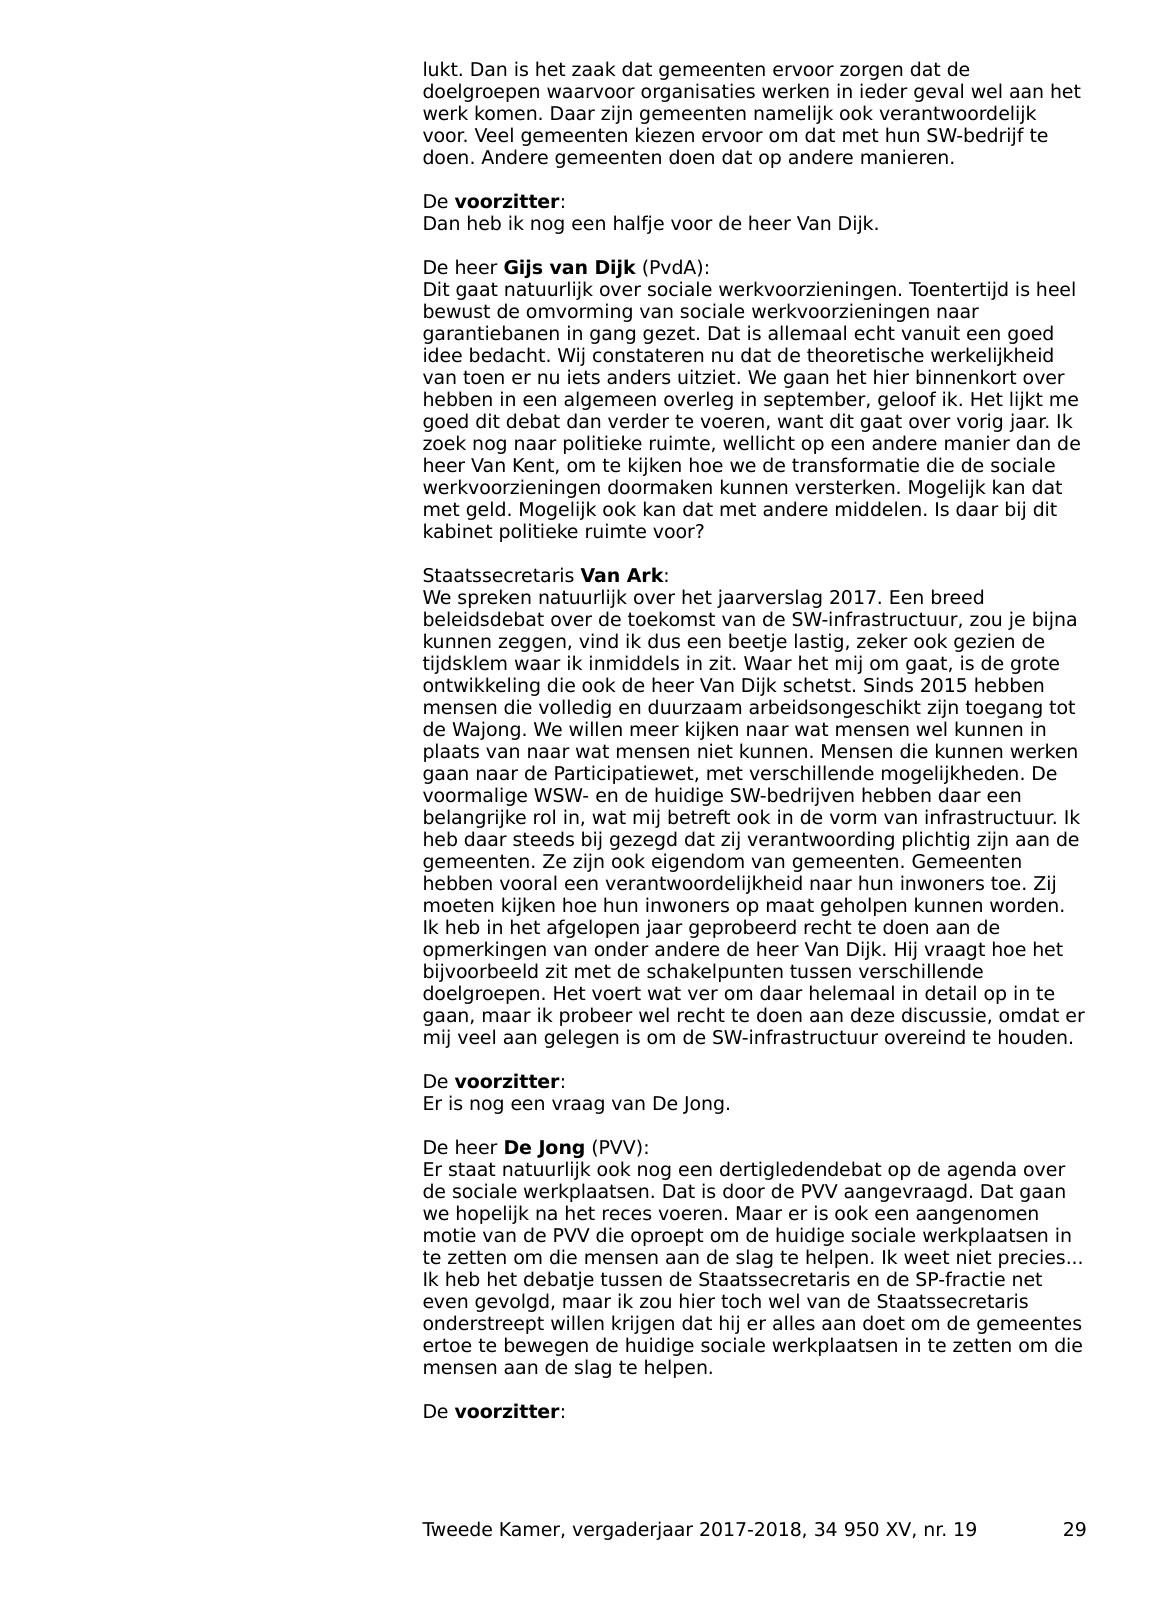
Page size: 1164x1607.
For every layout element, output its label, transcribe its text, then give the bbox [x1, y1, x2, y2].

text Dit gaat natuurlijk over sociale werkvoorzieningen. Toentertijd is heel bewust de omvorming van sociale werkvoorzieningen naar garantiebanen in gang gezet. Dat is allemaal echt vanuit een goed idee bedacht. Wij constateren nu dat de theoretische werkelijkheid van toen er nu iets anders uitziet. We gaan het hier binnenkort over hebben in een algemeen overleg in september, geloof ik. Het lijkt me goed dit debat dan verder te voeren, want dit gaat over vorig jaar. Ik zoek nog naar politieke ruimte, wellicht op een andere manier dan de heer Van Kent, om te kijken hoe we de transformatie die de sociale werkvoorzieningen doormaken kunnen versterken. Mogelijk kan dat met geld. Mogelijk ook kan dat met andere middelen. Is daar bij dit kabinet politieke ruimte voor? [422, 279, 1087, 543]
text We spreken natuurlijk over het jaarverslag 2017. Een breed beleidsdebat over de toekomst van de SW-infrastructuur, zou je bijna kunnen zeggen, vind ik dus een beetje lastig, zeker ook gezien de tijdsklem waar ik inmiddels in zit. Waar het mij om gaat, is de grote ontwikkeling die ook de heer Van Dijk schetst. Sinds 2015 hebben mensen die volledig en duurzaam arbeidsongeschikt zijn toegang tot de Wajong. We willen meer kijken naar wat mensen wel kunnen in plaats van naar wat mensen niet kunnen. Mensen die kunnen werken gaan naar de Participatiewet, met verschillende mogelijkheden. De voormalige WSW- en de huidige SW-bedrijven hebben daar een belangrijke rol in, wat mij betreft ook in de vorm van infrastructuur. Ik heb daar steeds bij gezegd dat zij verantwoording plichtig zijn aan de gemeenten. Ze zijn ook eigendom van gemeenten. Gemeenten hebben vooral een verantwoordelijkheid naar hun inwoners toe. Zij moeten kijken hoe hun inwoners op maat geholpen kunnen worden. [422, 587, 1087, 917]
text Dan heb ik nog een halfje voor de heer Van Dijk. [422, 213, 1087, 235]
text Er staat natuurlijk ook nog een dertigledendebat op de agenda over de sociale werkplaatsen. Dat is door de PVV aangevraagd. Dat gaan we hopelijk na het reces voeren. Maar er is ook een aangenomen motie van de PVV die oproept om de huidige sociale werkplaatsen in te zetten om die mensen aan de slag te helpen. Ik weet niet precies... Ik heb het debatje tussen de Staatssecretaris en de SP-fractie net even gevolgd, maar ik zou hier toch wel van de Staatssecretaris onderstreept willen krijgen dat hij er alles aan doet om de gemeentes ertoe te bewegen de huidige sociale werkplaatsen in te zetten om die mensen aan de slag te helpen. [422, 1159, 1087, 1379]
text Staatssecretaris Van Ark: [422, 565, 1087, 587]
text De voorzitter: [422, 1401, 1087, 1423]
text lukt. Dan is het zaak dat gemeenten ervoor zorgen dat de doelgroepen waarvoor organisaties werken in ieder geval wel aan het werk komen. Daar zijn gemeenten namelijk ook verantwoordelijk voor. Veel gemeenten kiezen ervoor om dat met hun SW-bedrijf te doen. Andere gemeenten doen dat op andere manieren. [422, 59, 1087, 169]
text Ik heb in het afgelopen jaar geprobeerd recht te doen aan de opmerkingen van onder andere de heer Van Dijk. Hij vraagt hoe het bijvoorbeeld zit met de schakelpunten tussen verschillende doelgroepen. Het voert wat ver om daar helemaal in detail op in te gaan, maar ik probeer wel recht te doen aan deze discussie, omdat er mij veel aan gelegen is om de SW-infrastructuur overeind te houden. [422, 917, 1087, 1049]
text De heer De Jong (PVV): [422, 1137, 1087, 1159]
text De voorzitter: [422, 191, 1087, 213]
text De heer Gijs van Dijk (PvdA): [422, 257, 1087, 279]
text De voorzitter: [422, 1071, 1087, 1093]
text Er is nog een vraag van De Jong. [422, 1093, 1087, 1115]
